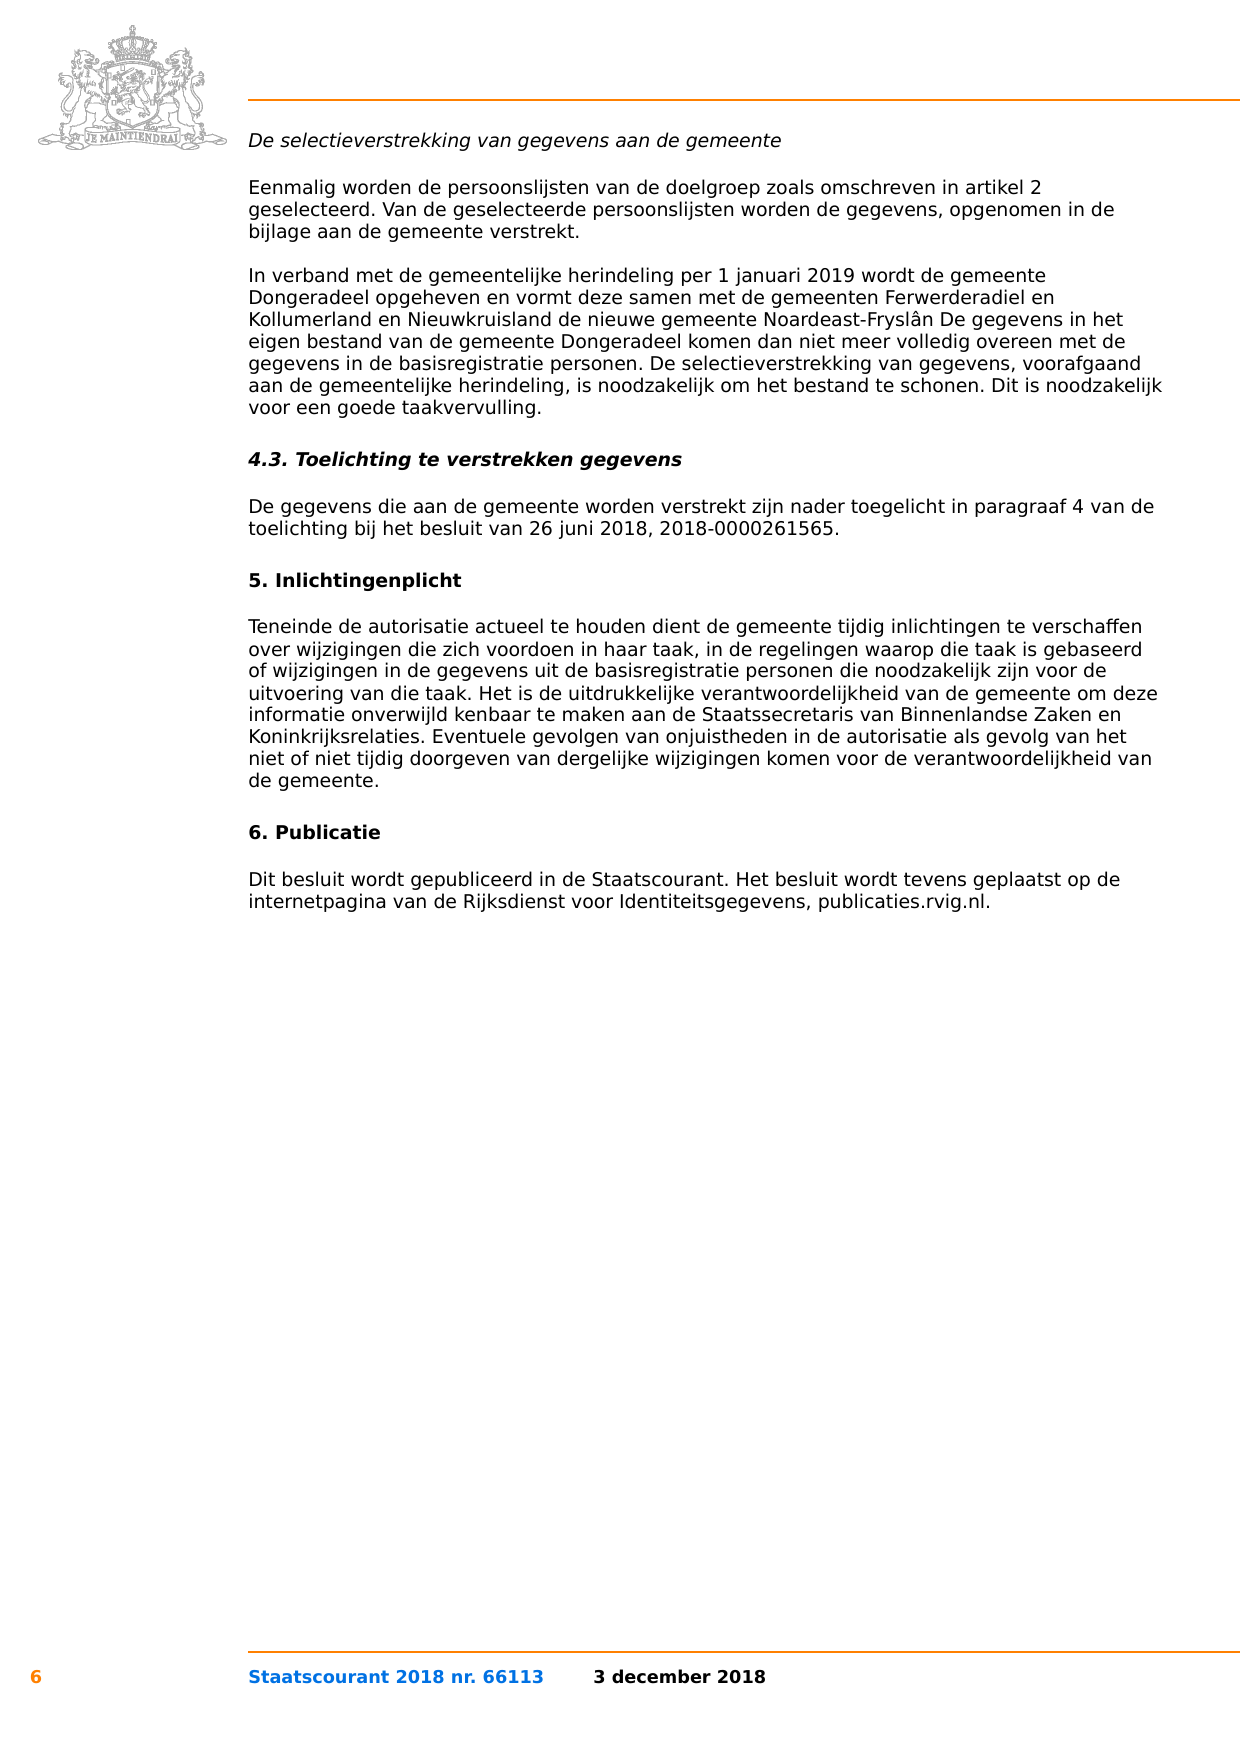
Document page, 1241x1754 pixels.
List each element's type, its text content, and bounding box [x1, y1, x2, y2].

text Eenmalig worden de persoonslijsten van de doelgroep zoals omschreven in artikel 2 geselecteerd. Van de geselecteerde persoonslijsten worden de gegevens, opgenomen in de bijlage aan de gemeente verstrekt. [248, 177, 1163, 243]
subtitle 6. Publicatie [248, 822, 1163, 844]
subtitle 4.3. Toelichting te verstrekken gegevens [248, 448, 1163, 471]
text In verband met de gemeentelijke herindeling per 1 januari 2019 wordt de gemeente Dongeradeel opgeheven en vormt deze samen met de gemeenten Ferwerderadiel en Kollumerland en Nieuwkruisland de nieuwe gemeente Noardeast-Fryslân De gegevens in het eigen bestand van de gemeente Dongeradeel komen dan niet meer volledig overeen met de gegevens in de basisregistratie personen. De selectieverstrekking van gegevens, voorafgaand aan de gemeentelijke herindeling, is noodzakelijk om het bestand te schonen. Dit is noodzakelijk voor een goede taakvervulling. [248, 265, 1163, 418]
text De gegevens die aan de gemeente worden verstrekt zijn nader toegelicht in paragraaf 4 van de toelichting bij het besluit van 26 juni 2018, 2018-0000261565. [248, 496, 1163, 539]
text Teneinde de autorisatie actueel te houden dient de gemeente tijdig inlichtingen te verschaffen over wijzigingen die zich voordoen in haar taak, in de regelingen waarop die taak is gebaseerd of wijzigingen in de gegevens uit de basisregistratie personen die noodzakelijk zijn voor de uitvoering van die taak. Het is de uitdrukkelijke verantwoordelijkheid van de gemeente om deze informatie onverwijld kenbaar te maken aan de Staatssecretaris van Binnenlandse Zaken en Koninkrijksrelaties. Eventuele gevolgen van onjuistheden in de autorisatie als gevolg van het niet of niet tijdig doorgeven van dergelijke wijzigingen komen voor de verantwoordelijkheid van de gemeente. [248, 616, 1163, 792]
subtitle 5. Inlichtingenplicht [248, 569, 1163, 591]
text Dit besluit wordt gepubliceerd in de Staatscourant. Het besluit wordt tevens geplaatst op de internetpagina van de Rijksdienst voor Identiteitsgegevens, publicaties.rvig.nl. [248, 869, 1163, 913]
subtitle De selectieverstrekking van gegevens aan de gemeente [248, 130, 1163, 152]
picture [38, 25, 227, 150]
